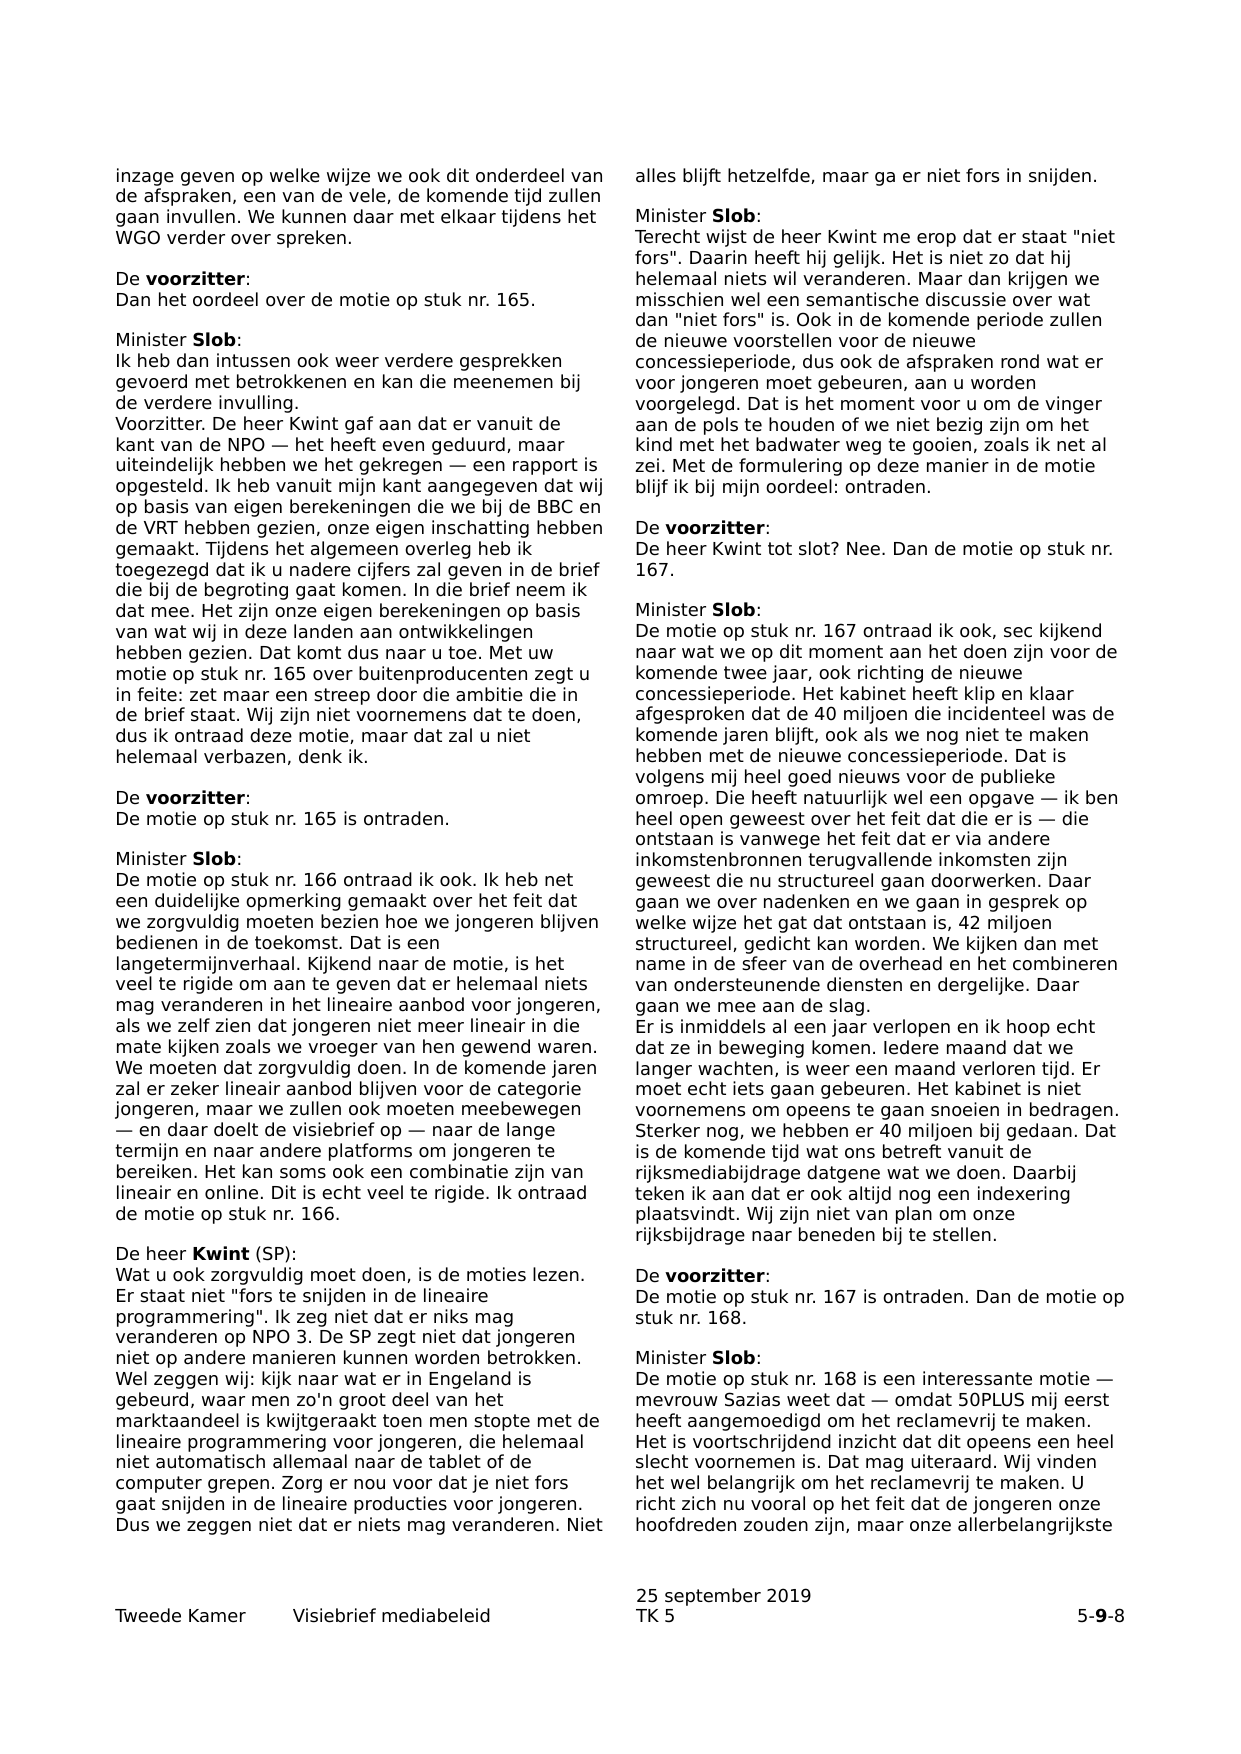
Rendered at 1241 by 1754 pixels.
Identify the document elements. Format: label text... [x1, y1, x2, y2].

text Minister Slob: [115, 849, 605, 870]
text Minister Slob: [635, 1348, 1125, 1369]
text De motie op stuk nr. 167 is ontraden. Dan de motie op stuk nr. 168. [635, 1287, 1125, 1328]
text Minister Slob: [635, 206, 1125, 227]
text De voorzitter: [115, 269, 605, 289]
text De motie op stuk nr. 167 ontraad ik ook, sec kijkend naar wat we op dit moment aan het doen zijn voor de komende twee jaar, ook richting de nieuwe concessieperiode. Het kabinet heeft klip en klaar afgesproken dat de 40 miljoen die incidenteel was de komende jaren blijft, ook als we nog niet te maken hebben met de nieuwe concessieperiode. Dat is volgens mij heel goed nieuws voor de publieke omroep. Die heeft natuurlijk wel een opgave — ik ben heel open geweest over het feit dat die er is — die ontstaan is vanwege het feit dat er via andere inkomstenbronnen terugvallende inkomsten zijn geweest die nu structureel gaan doorwerken. Daar gaan we over nadenken en we gaan in gesprek op welke wijze het gat dat ontstaan is, 42 miljoen structureel, gedicht kan worden. We kijken dan met name in de sfeer van de overhead en het combineren van ondersteunende diensten en dergelijke. Daar gaan we mee aan de slag. [635, 621, 1125, 1017]
text Dan het oordeel over de motie op stuk nr. 165. [115, 289, 605, 310]
text inzage geven op welke wijze we ook dit onderdeel van de afspraken, een van de vele, de komende tijd zullen gaan invullen. We kunnen daar met elkaar tijdens het WGO verder over spreken. [115, 165, 605, 249]
text Terecht wijst de heer Kwint me erop dat er staat "niet fors". Daarin heeft hij gelijk. Het is niet zo dat hij helemaal niets wil veranderen. Maar dan krijgen we misschien wel een semantische discussie over wat dan "niet fors" is. Ook in de komende periode zullen de nieuwe voorstellen voor de nieuwe concessieperiode, dus ook de afspraken rond wat er voor jongeren moet gebeuren, aan u worden voorgelegd. Dat is het moment voor u om de vinger aan de pols te houden of we niet bezig zijn om het kind met het badwater weg te gooien, zoals ik net al zei. Met de formulering op deze manier in de motie blijf ik bij mijn oordeel: ontraden. [635, 227, 1125, 498]
text Minister Slob: [635, 600, 1125, 621]
text Minister Slob: [115, 330, 605, 351]
text De voorzitter: [115, 788, 605, 808]
text Voorzitter. De heer Kwint gaf aan dat er vanuit de kant van de NPO — het heeft even geduurd, maar uiteindelijk hebben we het gekregen — een rapport is opgesteld. Ik heb vanuit mijn kant aangegeven dat wij op basis van eigen berekeningen die we bij de BBC en de VRT hebben gezien, onze eigen inschatting hebben gemaakt. Tijdens het algemeen overleg heb ik toegezegd dat ik u nadere cijfers zal geven in de brief die bij de begroting gaat komen. In die brief neem ik dat mee. Het zijn onze eigen berekeningen op basis van wat wij in deze landen aan ontwikkelingen hebben gezien. Dat komt dus naar u toe. Met uw motie op stuk nr. 165 over buitenproducenten zegt u in feite: zet maar een streep door die ambitie die in de brief staat. Wij zijn niet voornemens dat te doen, dus ik ontraad deze motie, maar dat zal u niet helemaal verbazen, denk ik. [115, 413, 605, 768]
text De motie op stuk nr. 166 ontraad ik ook. Ik heb net een duidelijke opmerking gemaakt over het feit dat we zorgvuldig moeten bezien hoe we jongeren blijven bedienen in de toekomst. Dat is een langetermijnverhaal. Kijkend naar de motie, is het veel te rigide om aan te geven dat er helemaal niets mag veranderen in het lineaire aanbod voor jongeren, als we zelf zien dat jongeren niet meer lineair in die mate kijken zoals we vroeger van hen gewend waren. We moeten dat zorgvuldig doen. In de komende jaren zal er zeker lineair aanbod blijven voor de categorie jongeren, maar we zullen ook moeten meebewegen — en daar doelt de visiebrief op — naar de lange termijn en naar andere platforms om jongeren te bereiken. Het kan soms ook een combinatie zijn van lineair en online. Dit is echt veel te rigide. Ik ontraad de motie op stuk nr. 166. [115, 870, 605, 1224]
text De voorzitter: [635, 518, 1125, 538]
text De voorzitter: [635, 1266, 1125, 1287]
text De motie op stuk nr. 168 is een interessante motie — mevrouw Sazias weet dat — omdat 50PLUS mij eerst heeft aangemoedigd om het reclamevrij te maken. Het is voortschrijdend inzicht dat dit opeens een heel slecht voornemen is. Dat mag uiteraard. Wij vinden het wel belangrijk om het reclamevrij te maken. U richt zich nu vooral op het feit dat de jongeren onze hoofdreden zouden zijn, maar onze allerbelangrijkste [635, 1369, 1125, 1536]
text De motie op stuk nr. 165 is ontraden. [115, 808, 605, 829]
text alles blijft hetzelfde, maar ga er niet fors in snijden. [635, 165, 1125, 186]
text Er is inmiddels al een jaar verlopen en ik hoop echt dat ze in beweging komen. Iedere maand dat we langer wachten, is weer een maand verloren tijd. Er moet echt iets gaan gebeuren. Het kabinet is niet voornemens om opeens te gaan snoeien in bedragen. Sterker nog, we hebben er 40 miljoen bij gedaan. Dat is de komende tijd wat ons betreft vanuit de rijksmediabijdrage datgene wat we doen. Daarbij teken ik aan dat er ook altijd nog een indexering plaatsvindt. Wij zijn niet van plan om onze rijksbijdrage naar beneden bij te stellen. [635, 1017, 1125, 1246]
text Ik heb dan intussen ook weer verdere gesprekken gevoerd met betrokkenen en kan die meenemen bij de verdere invulling. [115, 351, 605, 413]
text De heer Kwint (SP): [115, 1244, 605, 1265]
text Wat u ook zorgvuldig moet doen, is de moties lezen. Er staat niet "fors te snijden in de lineaire programmering". Ik zeg niet dat er niks mag veranderen op NPO 3. De SP zegt niet dat jongeren niet op andere manieren kunnen worden betrokken. Wel zeggen wij: kijk naar wat er in Engeland is gebeurd, waar men zo'n groot deel van het marktaandeel is kwijtgeraakt toen men stopte met de lineaire programmering voor jongeren, die helemaal niet automatisch allemaal naar de tablet of de computer grepen. Zorg er nou voor dat je niet fors gaat snijden in de lineaire producties voor jongeren. Dus we zeggen niet dat er niets mag veranderen. Niet [115, 1265, 605, 1536]
text De heer Kwint tot slot? Nee. Dan de motie op stuk nr. 167. [635, 538, 1125, 580]
